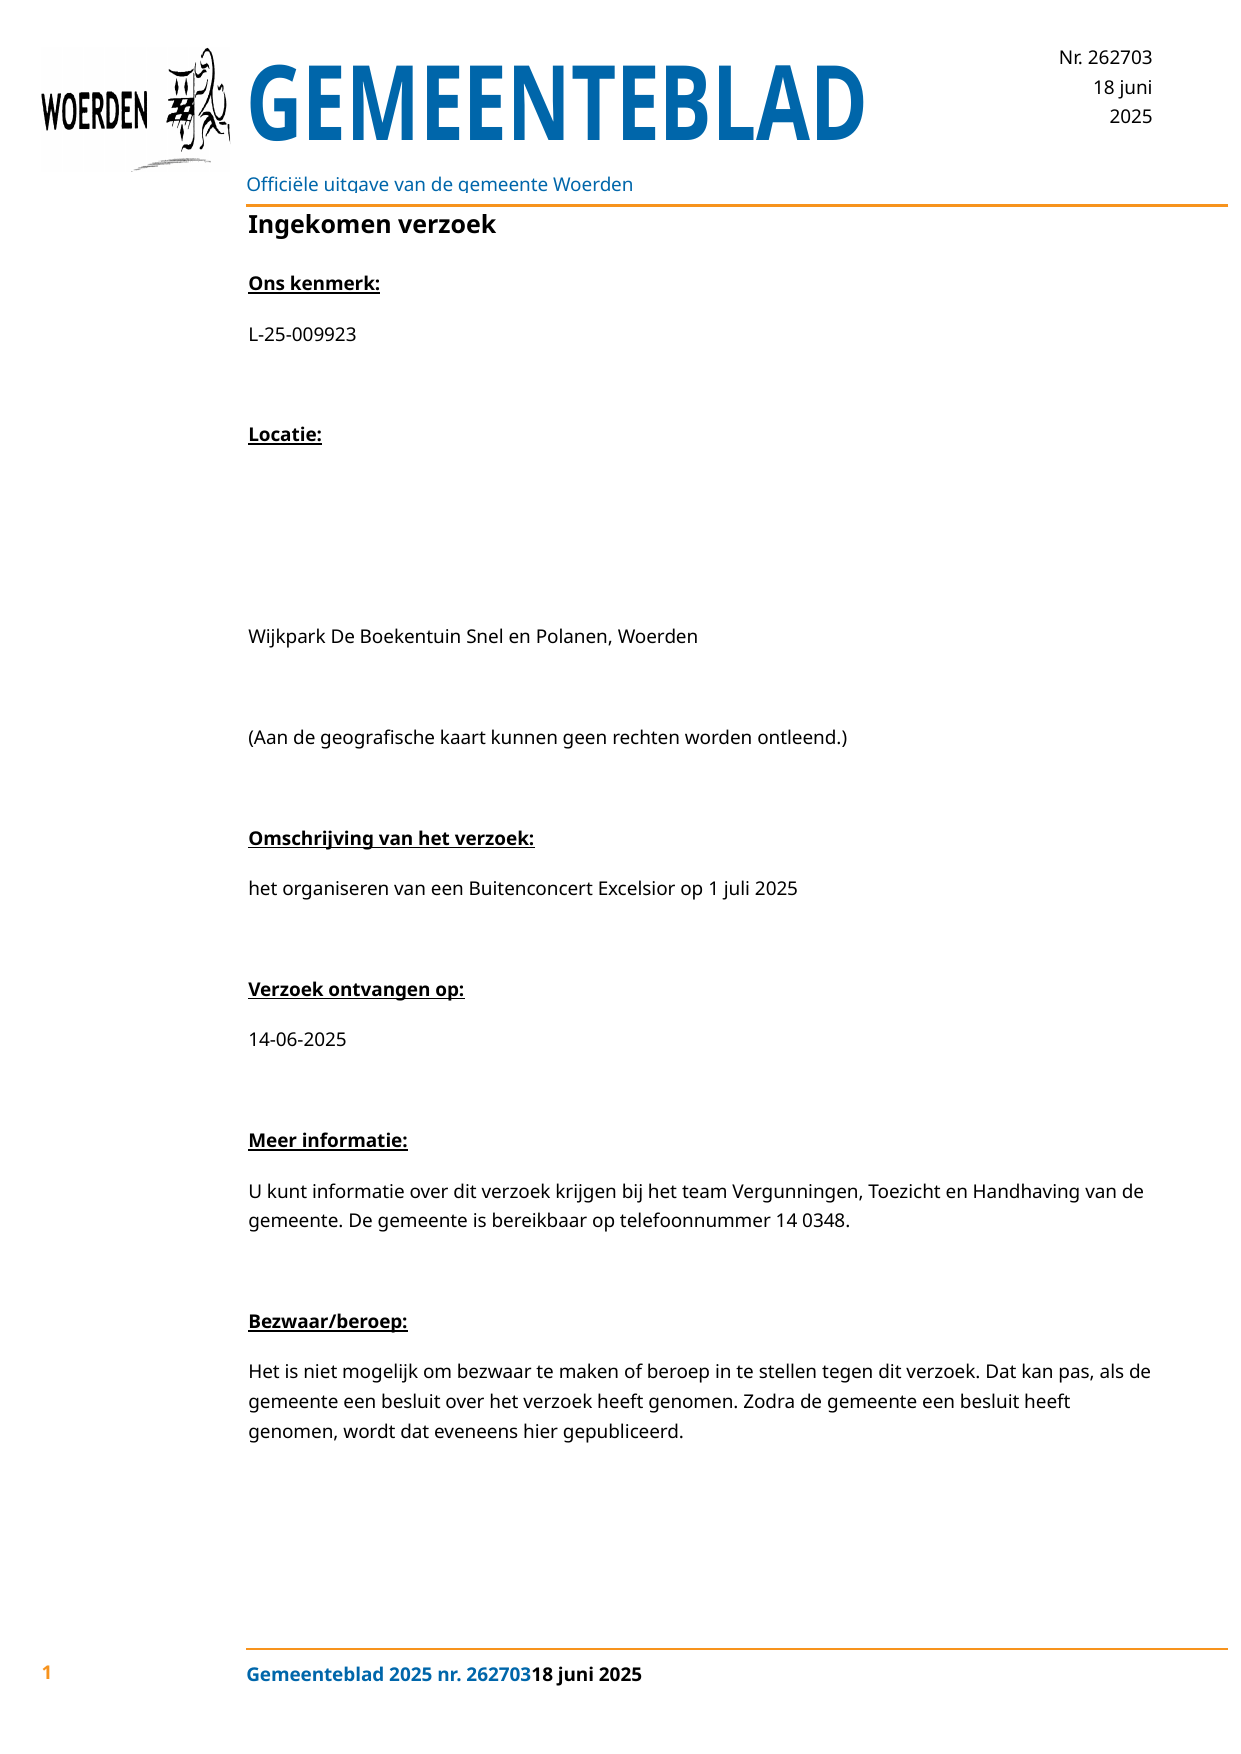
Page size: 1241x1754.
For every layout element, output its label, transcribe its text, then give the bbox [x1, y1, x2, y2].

text L-25-009923 [248, 321, 1152, 346]
text het organiseren van een Buitenconcert Excelsior op 1 juli 2025 [248, 875, 1152, 901]
text U kunt informatie over dit verzoek krijgen bij het team Vergunningen, Toezicht en Handhaving van de gemeente. De gemeente is bereikbaar op telefoonnummer 14 0348. [248, 1178, 1152, 1233]
text Het is niet mogelijk om bezwaar te maken of beroep in te stellen tegen dit verzoek. Dat kan pas, als de gemeente een besluit over het verzoek heeft genomen. Zodra de gemeente een besluit heeft genomen, wordt dat eveneens hier gepubliceerd. [248, 1359, 1152, 1443]
text Locatie: [248, 422, 1152, 447]
text Bezwaar/beroep: [248, 1308, 1152, 1334]
text Wijkpark De Boekentuin Snel en Polanen, Woerden [248, 623, 1152, 649]
text 14-06-2025 [248, 1027, 1152, 1052]
text Verzoek ontvangen op: [248, 976, 1152, 1002]
text (Aan de geografische kaart kunnen geen rechten worden ontleend.) [248, 724, 1152, 750]
text Omschrijving van het verzoek: [248, 825, 1152, 851]
picture [41, 47, 231, 172]
text Ons kenmerk: [248, 270, 1152, 296]
text Ingekomen verzoek [248, 207, 1152, 241]
text Meer informatie: [248, 1127, 1152, 1153]
